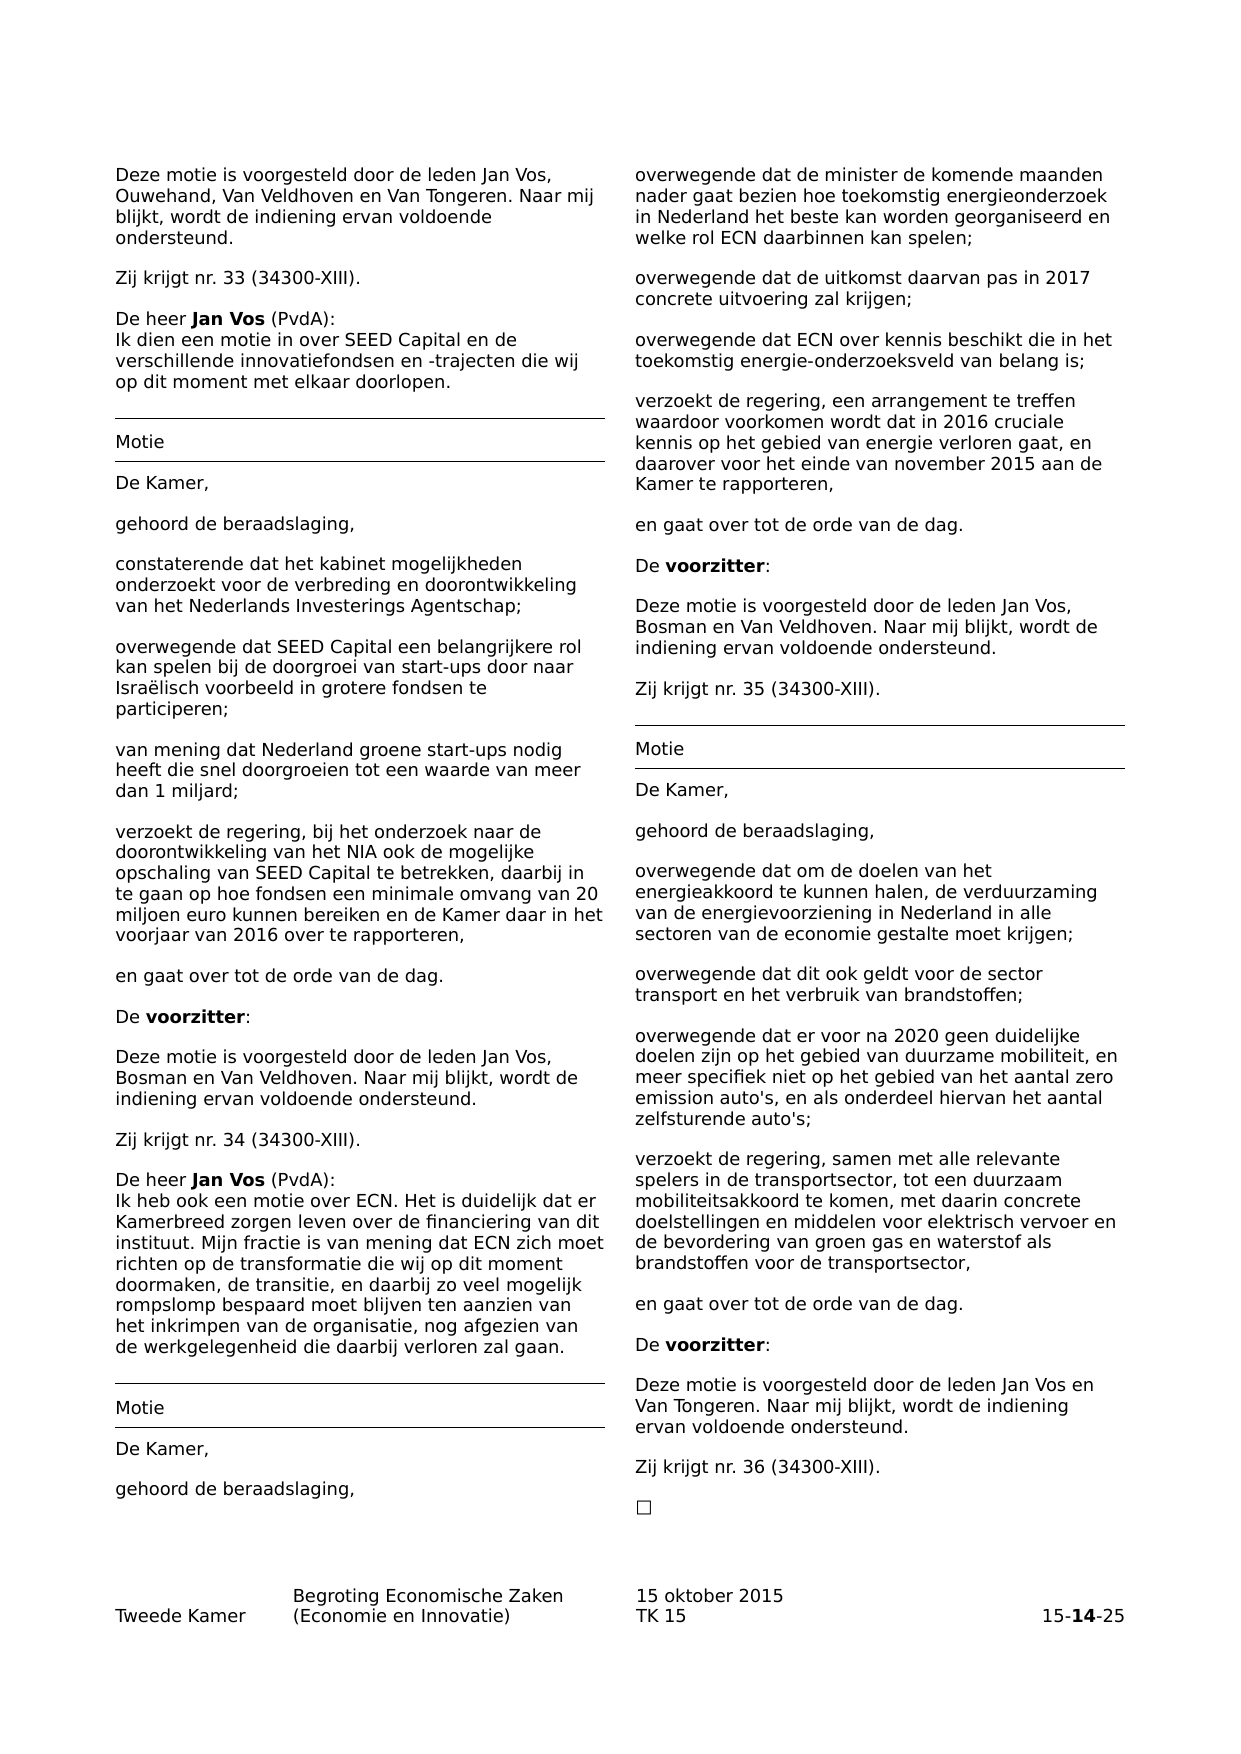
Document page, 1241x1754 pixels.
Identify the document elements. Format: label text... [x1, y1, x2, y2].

text De Kamer, [115, 473, 605, 493]
text De heer Jan Vos (PvdA): [115, 309, 605, 330]
text De Kamer, [635, 780, 1125, 801]
text Motie [635, 739, 1125, 760]
text De Kamer, [115, 1438, 605, 1459]
text Ik heb ook een motie over ECN. Het is duidelijk dat er Kamerbreed zorgen leven over de financiering van dit instituut. Mijn fractie is van mening dat ECN zich moet richten op de transformatie die wij op dit moment doormaken, de transitie, en daarbij zo veel mogelijk rompslomp bespaard moet blijven ten aanzien van het inkrimpen van de organisatie, nog afgezien van de werkgelegenheid die daarbij verloren zal gaan. [115, 1191, 605, 1358]
text overwegende dat de minister de komende maanden nader gaat bezien hoe toekomstig energieonderzoek in Nederland het beste kan worden georganiseerd en welke rol ECN daarbinnen kan spelen; [635, 165, 1125, 248]
text Zij krijgt nr. 34 (34300-XIII). [115, 1129, 605, 1150]
text gehoord de beraadslaging, [635, 821, 1125, 841]
text overwegende dat om de doelen van het energieakkoord te kunnen halen, de verduurzaming van de energievoorziening in Nederland in alle sectoren van de economie gestalte moet krijgen; [635, 861, 1125, 944]
text en gaat over tot de orde van de dag. [115, 966, 605, 987]
text en gaat over tot de orde van de dag. [635, 1294, 1125, 1314]
text De voorzitter: [635, 556, 1125, 576]
text verzoekt de regering, bij het onderzoek naar de doorontwikkeling van het NIA ook de mogelijke opschaling van SEED Capital te betrekken, daarbij in te gaan op hoe fondsen een minimale omvang van 20 miljoen euro kunnen bereiken en de Kamer daar in het voorjaar van 2016 over te rapporteren, [115, 822, 605, 946]
text Zij krijgt nr. 35 (34300-XIII). [635, 678, 1125, 699]
text en gaat over tot de orde van de dag. [635, 515, 1125, 536]
text overwegende dat SEED Capital een belangrijkere rol kan spelen bij de doorgroei van start-ups door naar Israëlisch voorbeeld in grotere fondsen te participeren; [115, 636, 605, 719]
text Deze motie is voorgesteld door de leden Jan Vos, Bosman en Van Veldhoven. Naar mij blijkt, wordt de indiening ervan voldoende ondersteund. [115, 1047, 605, 1109]
text Motie [115, 432, 605, 453]
text verzoekt de regering, een arrangement te treffen waardoor voorkomen wordt dat in 2016 cruciale kennis op het gebied van energie verloren gaat, en daarover voor het einde van november 2015 aan de Kamer te rapporteren, [635, 391, 1125, 495]
text overwegende dat er voor na 2020 geen duidelijke doelen zijn op het gebied van duurzame mobiliteit, en meer specifiek niet op het gebied van het aantal zero emission auto's, en als onderdeel hiervan het aantal zelfsturende auto's; [635, 1026, 1125, 1129]
text Zij krijgt nr. 33 (34300-XIII). [115, 268, 605, 289]
text De voorzitter: [635, 1334, 1125, 1355]
text overwegende dat ECN over kennis beschikt die in het toekomstig energie-onderzoeksveld van belang is; [635, 330, 1125, 371]
text constaterende dat het kabinet mogelijkheden onderzoekt voor de verbreding en doorontwikkeling van het Nederlands Investerings Agentschap; [115, 554, 605, 616]
text gehoord de beraadslaging, [115, 513, 605, 534]
text Motie [115, 1398, 605, 1418]
text verzoekt de regering, samen met alle relevante spelers in de transportsector, tot een duurzaam mobiliteitsakkoord te komen, met daarin concrete doelstellingen en middelen voor elektrisch vervoer en de bevordering van groen gas en waterstof als brandstoffen voor de transportsector, [635, 1149, 1125, 1274]
text overwegende dat de uitkomst daarvan pas in 2017 concrete uitvoering zal krijgen; [635, 268, 1125, 310]
text Zij krijgt nr. 36 (34300-XIII). [635, 1457, 1125, 1478]
text Deze motie is voorgesteld door de leden Jan Vos en Van Tongeren. Naar mij blijkt, wordt de indiening ervan voldoende ondersteund. [635, 1375, 1125, 1437]
text De heer Jan Vos (PvdA): [115, 1170, 605, 1191]
text overwegende dat dit ook geldt voor de sector transport en het verbruik van brandstoffen; [635, 964, 1125, 1006]
text gehoord de beraadslaging, [115, 1479, 605, 1500]
text Deze motie is voorgesteld door de leden Jan Vos, Bosman en Van Veldhoven. Naar mij blijkt, wordt de indiening ervan voldoende ondersteund. [635, 596, 1125, 658]
text Deze motie is voorgesteld door de leden Jan Vos, Ouwehand, Van Veldhoven en Van Tongeren. Naar mij blijkt, wordt de indiening ervan voldoende ondersteund. [115, 165, 605, 248]
text ⬜ [635, 1498, 1125, 1519]
text van mening dat Nederland groene start-ups nodig heeft die snel doorgroeien tot een waarde van meer dan 1 miljard; [115, 739, 605, 802]
text De voorzitter: [115, 1007, 605, 1027]
text Ik dien een motie in over SEED Capital en de verschillende innovatiefondsen en -trajecten die wij op dit moment met elkaar doorlopen. [115, 330, 605, 392]
